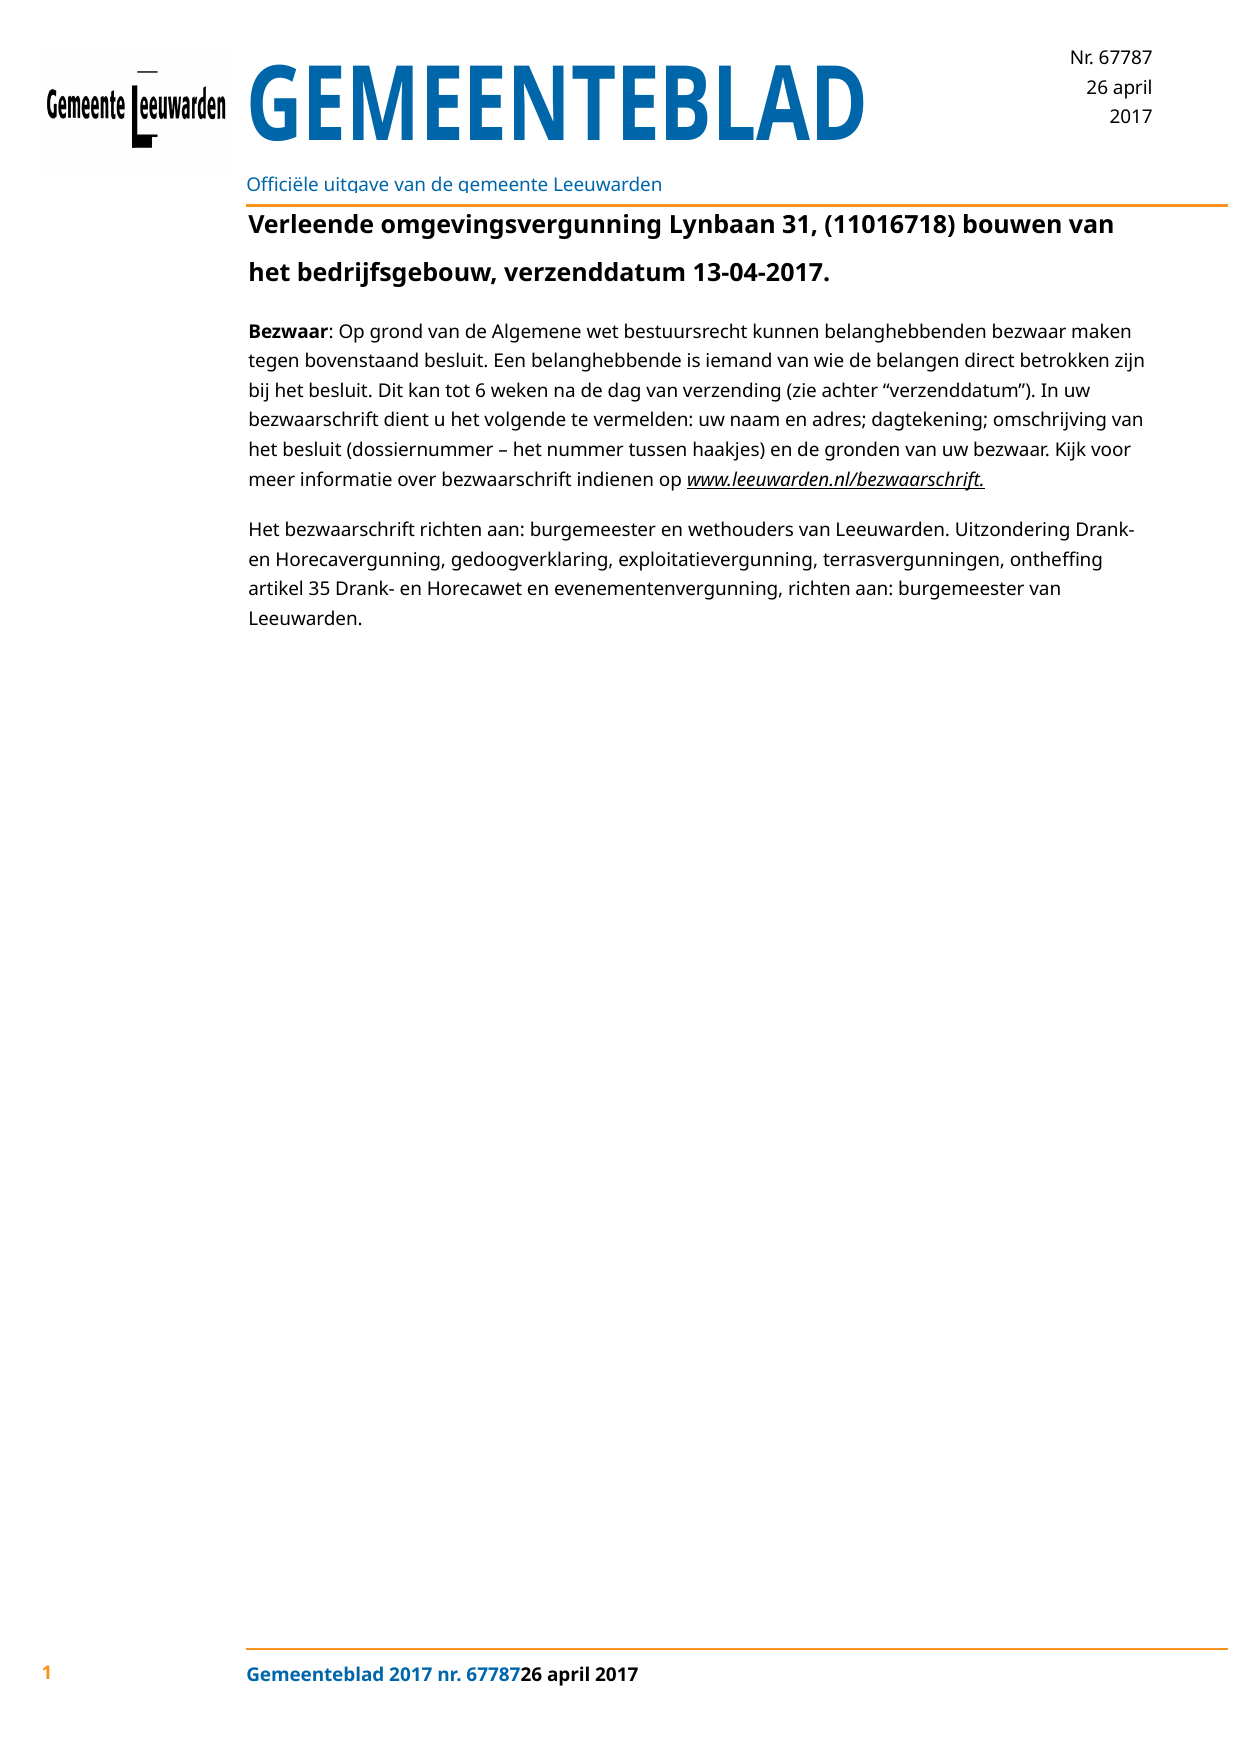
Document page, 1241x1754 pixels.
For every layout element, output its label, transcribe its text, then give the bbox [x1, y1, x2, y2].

text Bezwaar: Op grond van de Algemene wet bestuursrecht kunnen belanghebbenden bezwaar maken tegen bovenstaand besluit. Een belanghebbende is iemand van wie de belangen direct betrokken zijn bij het besluit. Dit kan tot 6 weken na de dag van verzending (zie achter “verzenddatum”). In uw bezwaarschrift dient u het volgende te vermelden: uw naam en adres; dagtekening; omschrijving van het besluit (dossiernummer – het nummer tussen haakjes) en de gronden van uw bezwaar. Kijk voor meer informatie over bezwaarschrift indienen op www.leeuwarden.nl/bezwaarschrift. [248, 318, 1152, 492]
text Verleende omgevingsvergunning Lynbaan 31, (11016718) bouwen van het bedrijfsgebouw, verzenddatum 13-04-2017. [248, 207, 1152, 288]
text Het bezwaarschrift richten aan: burgemeester en wethouders van Leeuwarden. Uitzondering Drank- en Horecavergunning, gedoogverklaring, exploitatievergunning, terrasvergunningen, ontheffing artikel 35 Drank- en Horecawet en evenementenvergunning, richten aan: burgemeester van Leeuwarden. [248, 516, 1152, 631]
picture [41, 47, 231, 172]
